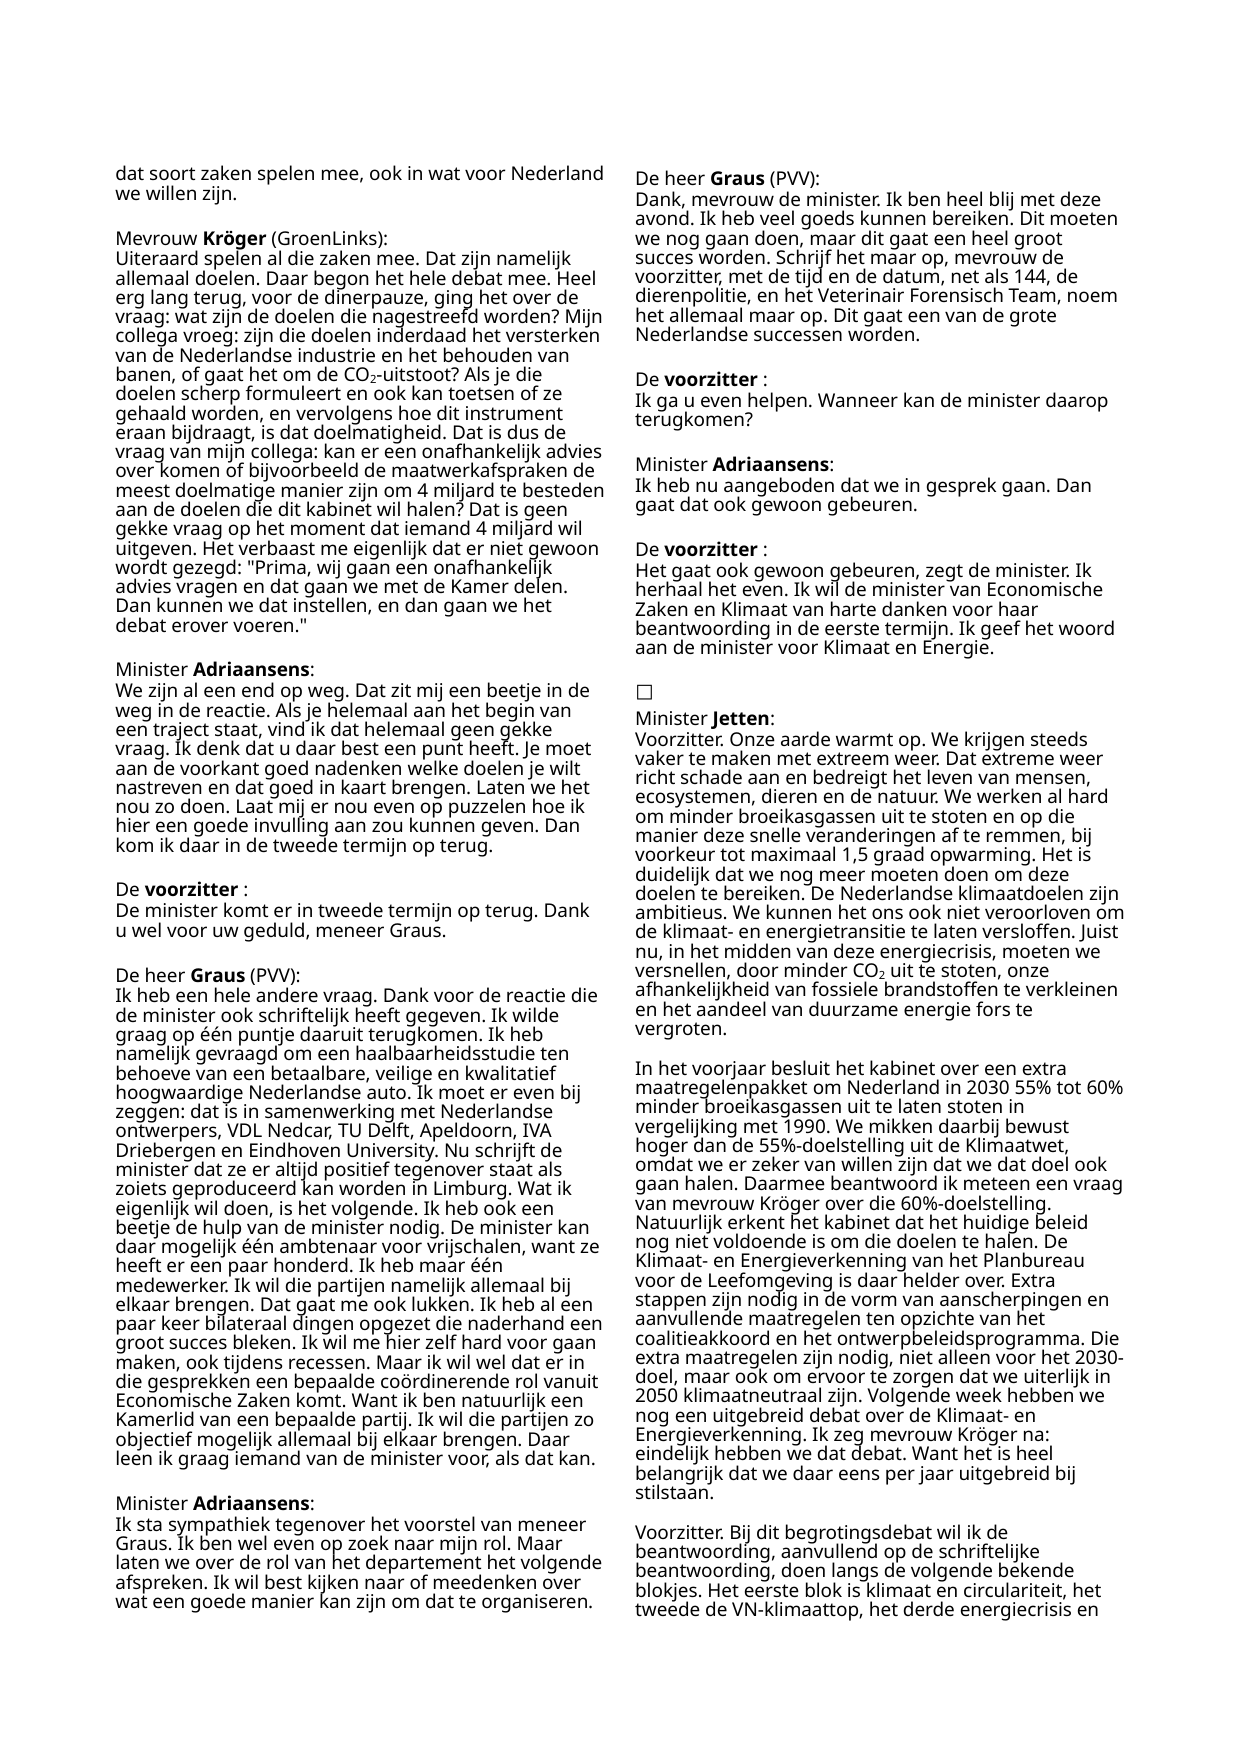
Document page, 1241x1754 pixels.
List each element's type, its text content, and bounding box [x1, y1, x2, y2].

text Minister Adriaansens: [115, 657, 605, 682]
text Het gaat ook gewoon gebeuren, zegt de minister. Ik herhaal het even. Ik wil de minister van Economische Zaken en Klimaat van harte danken voor haar beantwoording in de eerste termijn. Ik geef het woord aan de minister voor Klimaat en Energie. [635, 562, 1125, 658]
text De heer Graus (PVV): [635, 165, 1125, 191]
text In het voorjaar besluit het kabinet over een extra maatregelenpakket om Nederland in 2030 55% tot 60% minder broeikasgassen uit te laten stoten in vergelijking met 1990. We mikken daarbij bewust hoger dan de 55%-doelstelling uit de Klimaatwet, omdat we er zeker van willen zijn dat we dat doel ook gaan halen. Daarmee beantwoord ik meteen een vraag van mevrouw Kröger over die 60%-doelstelling. Natuurlijk erkent het kabinet dat het huidige beleid nog niet voldoende is om die doelen te halen. De Klimaat- en Energieverkenning van het Planbureau voor de Leefomgeving is daar helder over. Extra stappen zijn nodig in de vorm van aanscherpingen en aanvullende maatregelen ten opzichte van het coalitieakkoord en het ontwerpbeleidsprogramma. Die extra maatregelen zijn nodig, niet alleen voor het 2030-doel, maar ook om ervoor te zorgen dat we uiterlijk in 2050 klimaatneutraal zijn. Volgende week hebben we nog een uitgebreid debat over de Klimaat- en Energieverkenning. Ik zeg mevrouw Kröger na: eindelijk hebben we dat debat. Want het is heel belangrijk dat we daar eens per jaar uitgebreid bij stilstaan. [635, 1060, 1125, 1503]
text Minister Jetten: [635, 705, 1125, 731]
text We zijn al een end op weg. Dat zit mij een beetje in de weg in de reactie. Als je helemaal aan het begin van een traject staat, vind ik dat helemaal geen gekke vraag. Ik denk dat u daar best een punt heeft. Je moet aan de voorkant goed nadenken welke doelen je wilt nastreven en dat goed in kaart brengen. Laten we het nou zo doen. Laat mij er nou even op puzzelen hoe ik hier een goede invulling aan zou kunnen geven. Dan kom ik daar in de tweede termijn op terug. [115, 682, 605, 856]
text Ik ga u even helpen. Wanneer kan de minister daarop terugkomen? [635, 392, 1125, 430]
text Voorzitter. Bij dit begrotingsdebat wil ik de beantwoording, aanvullend op de schriftelijke beantwoording, doen langs de volgende bekende blokjes. Het eerste blok is klimaat en circulariteit, het tweede de VN-klimaattop, het derde energiecrisis en [635, 1524, 1125, 1620]
text Minister Adriaansens: [115, 1490, 605, 1516]
text De voorzitter : [635, 366, 1125, 392]
text De minister komt er in tweede termijn op terug. Dank u wel voor uw geduld, meneer Graus. [115, 902, 605, 941]
text Voorzitter. Onze aarde warmt op. We krijgen steeds vaker te maken met extreem weer. Dat extreme weer richt schade aan en bedreigt het leven van mensen, ecosystemen, dieren en de natuur. We werken al hard om minder broeikasgassen uit te stoten en op die manier deze snelle veranderingen af te remmen, bij voorkeur tot maximaal 1,5 graad opwarming. Het is duidelijk dat we nog meer moeten doen om deze doelen te bereiken. De Nederlandse klimaatdoelen zijn ambitieus. We kunnen het ons ook niet veroorloven om de klimaat- en energietransitie te laten versloffen. Juist nu, in het midden van deze energiecrisis, moeten we versnellen, door minder CO2 uit te stoten, onze afhankelijkheid van fossiele brandstoffen te verkleinen en het aandeel van duurzame energie fors te vergroten. [635, 731, 1125, 1039]
text ⬜ [635, 679, 1125, 705]
text Dank, mevrouw de minister. Ik ben heel blij met deze avond. Ik heb veel goeds kunnen bereiken. Dit moeten we nog gaan doen, maar dit gaat een heel groot succes worden. Schrijf het maar op, mevrouw de voorzitter, met de tijd en de datum, net als 144, de dierenpolitie, en het Veterinair Forensisch Team, noem het allemaal maar op. Dit gaat een van de grote Nederlandse successen worden. [635, 191, 1125, 345]
text De voorzitter : [635, 536, 1125, 562]
text Mevrouw Kröger (GroenLinks): [115, 225, 605, 250]
text Ik heb een hele andere vraag. Dank voor de reactie die de minister ook schriftelijk heeft gegeven. Ik wilde graag op één puntje daaruit terugkomen. Ik heb namelijk gevraagd om een haalbaarheidsstudie ten behoeve van een betaalbare, veilige en kwalitatief hoogwaardige Nederlandse auto. Ik moet er even bij zeggen: dat is in samenwerking met Nederlandse ontwerpers, VDL Nedcar, TU Delft, Apeldoorn, IVA Driebergen en Eindhoven University. Nu schrijft de minister dat ze er altijd positief tegenover staat als zoiets geproduceerd kan worden in Limburg. Wat ik eigenlijk wil doen, is het volgende. Ik heb ook een beetje de hulp van de minister nodig. De minister kan daar mogelijk één ambtenaar voor vrijschalen, want ze heeft er een paar honderd. Ik heb maar één medewerker. Ik wil die partijen namelijk allemaal bij elkaar brengen. Dat gaat me ook lukken. Ik heb al een paar keer bilateraal dingen opgezet die naderhand een groot succes bleken. Ik wil me hier zelf hard voor gaan maken, ook tijdens recessen. Maar ik wil wel dat er in die gesprekken een bepaalde coördinerende rol vanuit Economische Zaken komt. Want ik ben natuurlijk een Kamerlid van een bepaalde partij. Ik wil die partijen zo objectief mogelijk allemaal bij elkaar brengen. Daar leen ik graag iemand van de minister voor, als dat kan. [115, 987, 605, 1469]
text Ik sta sympathiek tegenover het voorstel van meneer Graus. Ik ben wel even op zoek naar mijn rol. Maar laten we over de rol van het departement het volgende afspreken. Ik wil best kijken naar of meedenken over wat een goede manier kan zijn om dat te organiseren. [115, 1516, 605, 1612]
text De heer Graus (PVV): [115, 962, 605, 987]
text Ik heb nu aangeboden dat we in gesprek gaan. Dan gaat dat ook gewoon gebeuren. [635, 477, 1125, 516]
text Uiteraard spelen al die zaken mee. Dat zijn namelijk allemaal doelen. Daar begon het hele debat mee. Heel erg lang terug, voor de dinerpauze, ging het over de vraag: wat zijn de doelen die nagestreefd worden? Mijn collega vroeg: zijn die doelen inderdaad het versterken van de Nederlandse industrie en het behouden van banen, of gaat het om de CO2-uitstoot? Als je die doelen scherp formuleert en ook kan toetsen of ze gehaald worden, en vervolgens hoe dit instrument eraan bijdraagt, is dat doelmatigheid. Dat is dus de vraag van mijn collega: kan er een onafhankelijk advies over komen of bijvoorbeeld de maatwerkafspraken de meest doelmatige manier zijn om 4 miljard te besteden aan de doelen die dit kabinet wil halen? Dat is geen gekke vraag op het moment dat iemand 4 miljard wil uitgeven. Het verbaast me eigenlijk dat er niet gewoon wordt gezegd: "Prima, wij gaan een onafhankelijk advies vragen en dat gaan we met de Kamer delen. Dan kunnen we dat instellen, en dan gaan we het debat erover voeren." [115, 250, 605, 636]
text Minister Adriaansens: [635, 451, 1125, 477]
text dat soort zaken spelen mee, ook in wat voor Nederland we willen zijn. [115, 165, 605, 204]
text De voorzitter : [115, 877, 605, 902]
